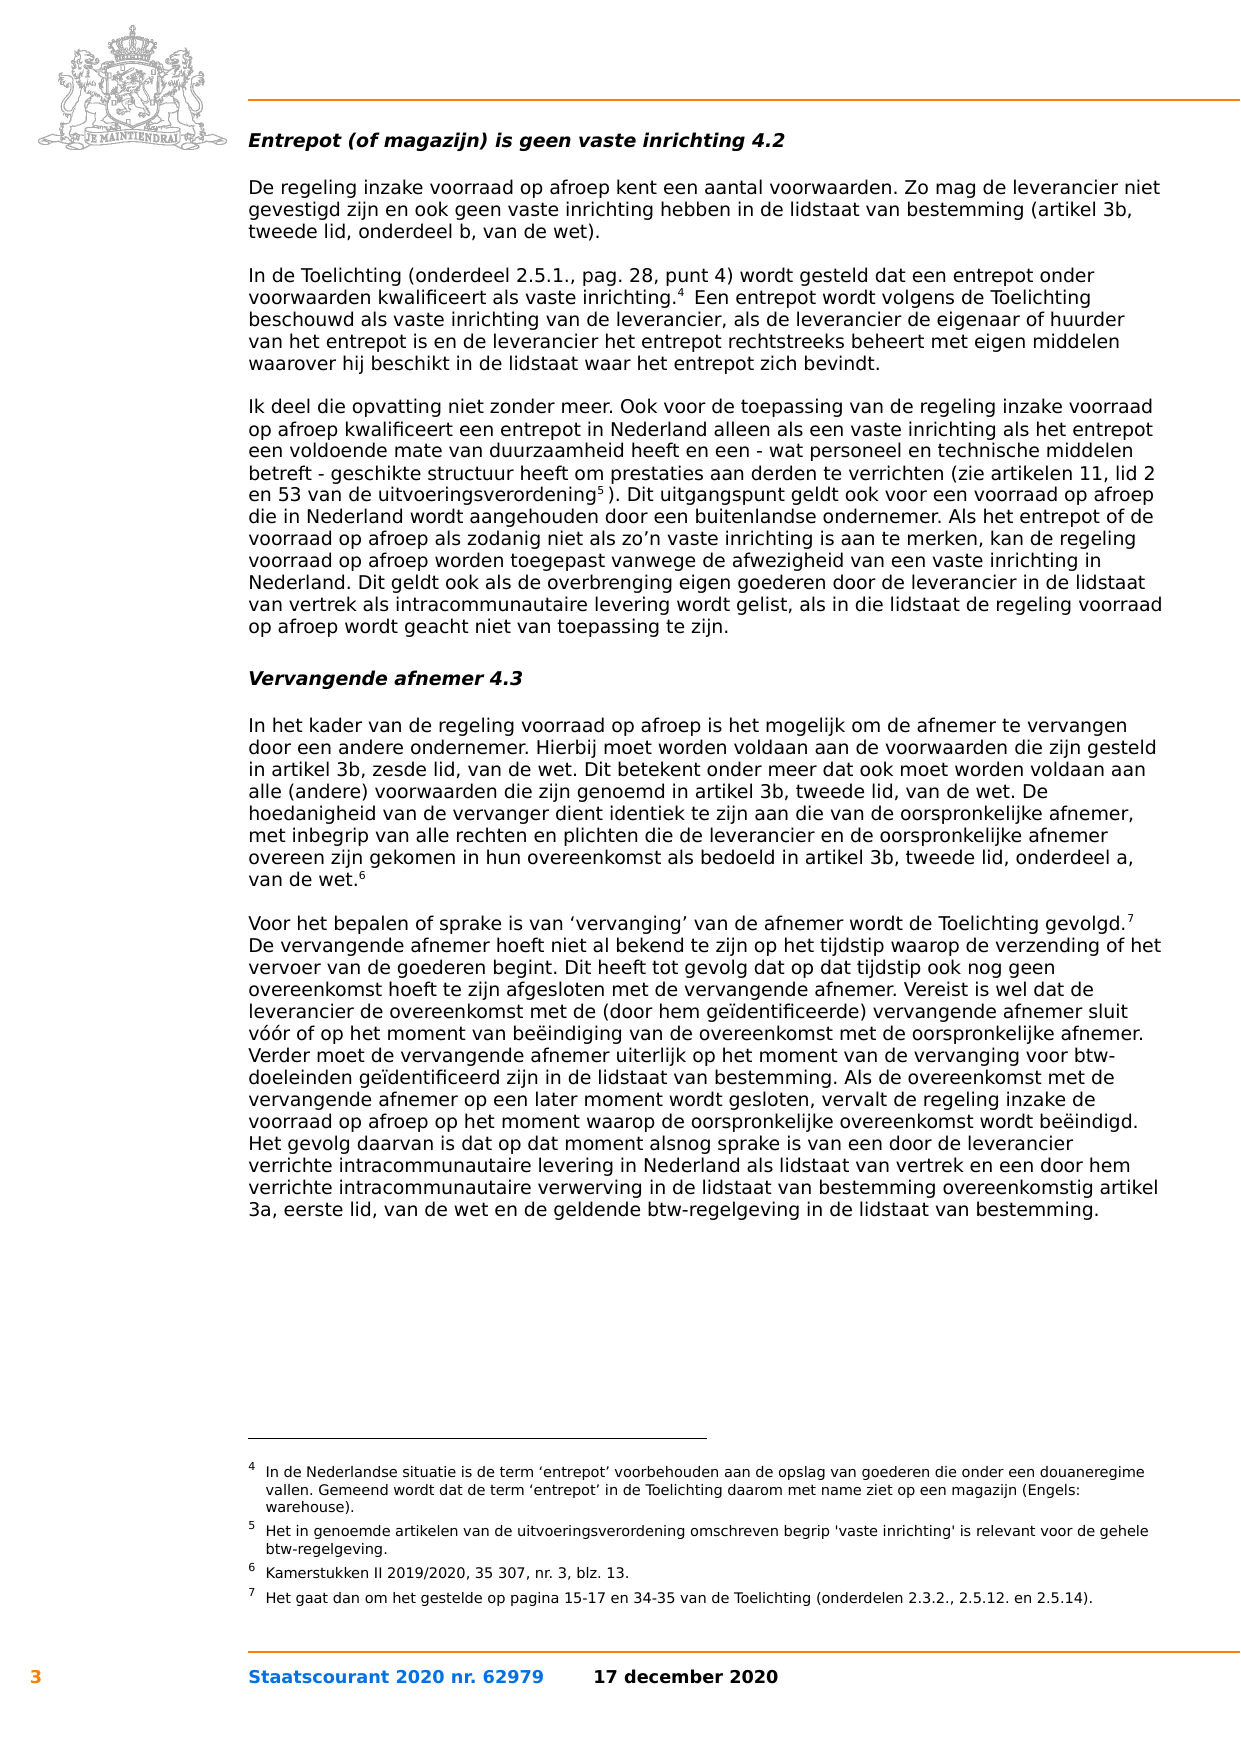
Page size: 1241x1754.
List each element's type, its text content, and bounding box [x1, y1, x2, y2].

subtitle Entrepot (of magazijn) is geen vaste inrichting 4.2 [248, 130, 1163, 152]
text Ik deel die opvatting niet zonder meer. Ook voor de toepassing van de regeling inzake voorraad op afroep kwalificeert een entrepot in Nederland alleen als een vaste inrichting als het entrepot een voldoende mate van duurzaamheid heeft en een - wat personeel en technische middelen betreft - geschikte structuur heeft om prestaties aan derden te verrichten (zie artikelen 11, lid 2 en 53 van de uitvoeringsverordening). Dit uitgangspunt geldt ook voor een voorraad op afroep die in Nederland wordt aangehouden door een buitenlandse ondernemer. Als het entrepot of de voorraad op afroep als zodanig niet als zo’n vaste inrichting is aan te merken, kan de regeling voorraad op afroep worden toegepast vanwege de afwezigheid van een vaste inrichting in Nederland. Dit geldt ook als de overbrenging eigen goederen door de leverancier in de lidstaat van vertrek als intracommunautaire levering wordt gelist, als in die lidstaat de regeling voorraad op afroep wordt geacht niet van toepassing te zijn. [248, 396, 1163, 638]
text In het kader van de regeling voorraad op afroep is het mogelijk om de afnemer te vervangen door een andere ondernemer. Hierbij moet worden voldaan aan de voorwaarden die zijn gesteld in artikel 3b, zesde lid, van de wet. Dit betekent onder meer dat ook moet worden voldaan aan alle (andere) voorwaarden die zijn genoemd in artikel 3b, tweede lid, van de wet. De hoedanigheid van de vervanger dient identiek te zijn aan die van de oorspronkelijke afnemer, met inbegrip van alle rechten en plichten die de leverancier en de oorspronkelijke afnemer overeen zijn gekomen in hun overeenkomst als bedoeld in artikel 3b, tweede lid, onderdeel a, van de wet. [248, 715, 1163, 891]
text In de Nederlandse situatie is de term ‘entrepot’ voorbehouden aan de opslag van goederen die onder een douaneregime vallen. Gemeend wordt dat de term ‘entrepot’ in de Toelichting daarom met name ziet op een magazijn (Engels: warehouse). [248, 1460, 1163, 1516]
text Kamerstukken II 2019/2020, 35 307, nr. 3, blz. 13. [248, 1561, 1163, 1583]
subtitle Vervangende afnemer 4.3 [248, 668, 1163, 690]
text In de Toelichting (onderdeel 2.5.1., pag. 28, punt 4) wordt gesteld dat een entrepot onder voorwaarden kwalificeert als vaste inrichting. Een entrepot wordt volgens de Toelichting beschouwd als vaste inrichting van de leverancier, als de leverancier de eigenaar of huurder van het entrepot is en de leverancier het entrepot rechtstreeks beheert met eigen middelen waarover hij beschikt in de lidstaat waar het entrepot zich bevindt. [248, 265, 1163, 374]
text Voor het bepalen of sprake is van ‘vervanging’ van de afnemer wordt de Toelichting gevolgd. De vervangende afnemer hoeft niet al bekend te zijn op het tijdstip waarop de verzending of het vervoer van de goederen begint. Dit heeft tot gevolg dat op dat tijdstip ook nog geen overeenkomst hoeft te zijn afgesloten met de vervangende afnemer. Vereist is wel dat de leverancier de overeenkomst met de (door hem geïdentificeerde) vervangende afnemer sluit vóór of op het moment van beëindiging van de overeenkomst met de oorspronkelijke afnemer. Verder moet de vervangende afnemer uiterlijk op het moment van de vervanging voor btw-doeleinden geïdentificeerd zijn in de lidstaat van bestemming. Als de overeenkomst met de vervangende afnemer op een later moment wordt gesloten, vervalt de regeling inzake de voorraad op afroep op het moment waarop de oorspronkelijke overeenkomst wordt beëindigd. Het gevolg daarvan is dat op dat moment alsnog sprake is van een door de leverancier verrichte intracommunautaire levering in Nederland als lidstaat van vertrek en een door hem verrichte intracommunautaire verwerving in de lidstaat van bestemming overeenkomstig artikel 3a, eerste lid, van de wet en de geldende btw-regelgeving in de lidstaat van bestemming. [248, 913, 1163, 1221]
text Het in genoemde artikelen van de uitvoeringsverordening omschreven begrip 'vaste inrichting' is relevant voor de gehele btw-regelgeving. [248, 1519, 1163, 1558]
text De regeling inzake voorraad op afroep kent een aantal voorwaarden. Zo mag de leverancier niet gevestigd zijn en ook geen vaste inrichting hebben in de lidstaat van bestemming (artikel 3b, tweede lid, onderdeel b, van de wet). [248, 177, 1163, 243]
text Het gaat dan om het gestelde op pagina 15-17 en 34-35 van de Toelichting (onderdelen 2.3.2., 2.5.12. en 2.5.14). [248, 1586, 1163, 1608]
picture [38, 25, 227, 150]
